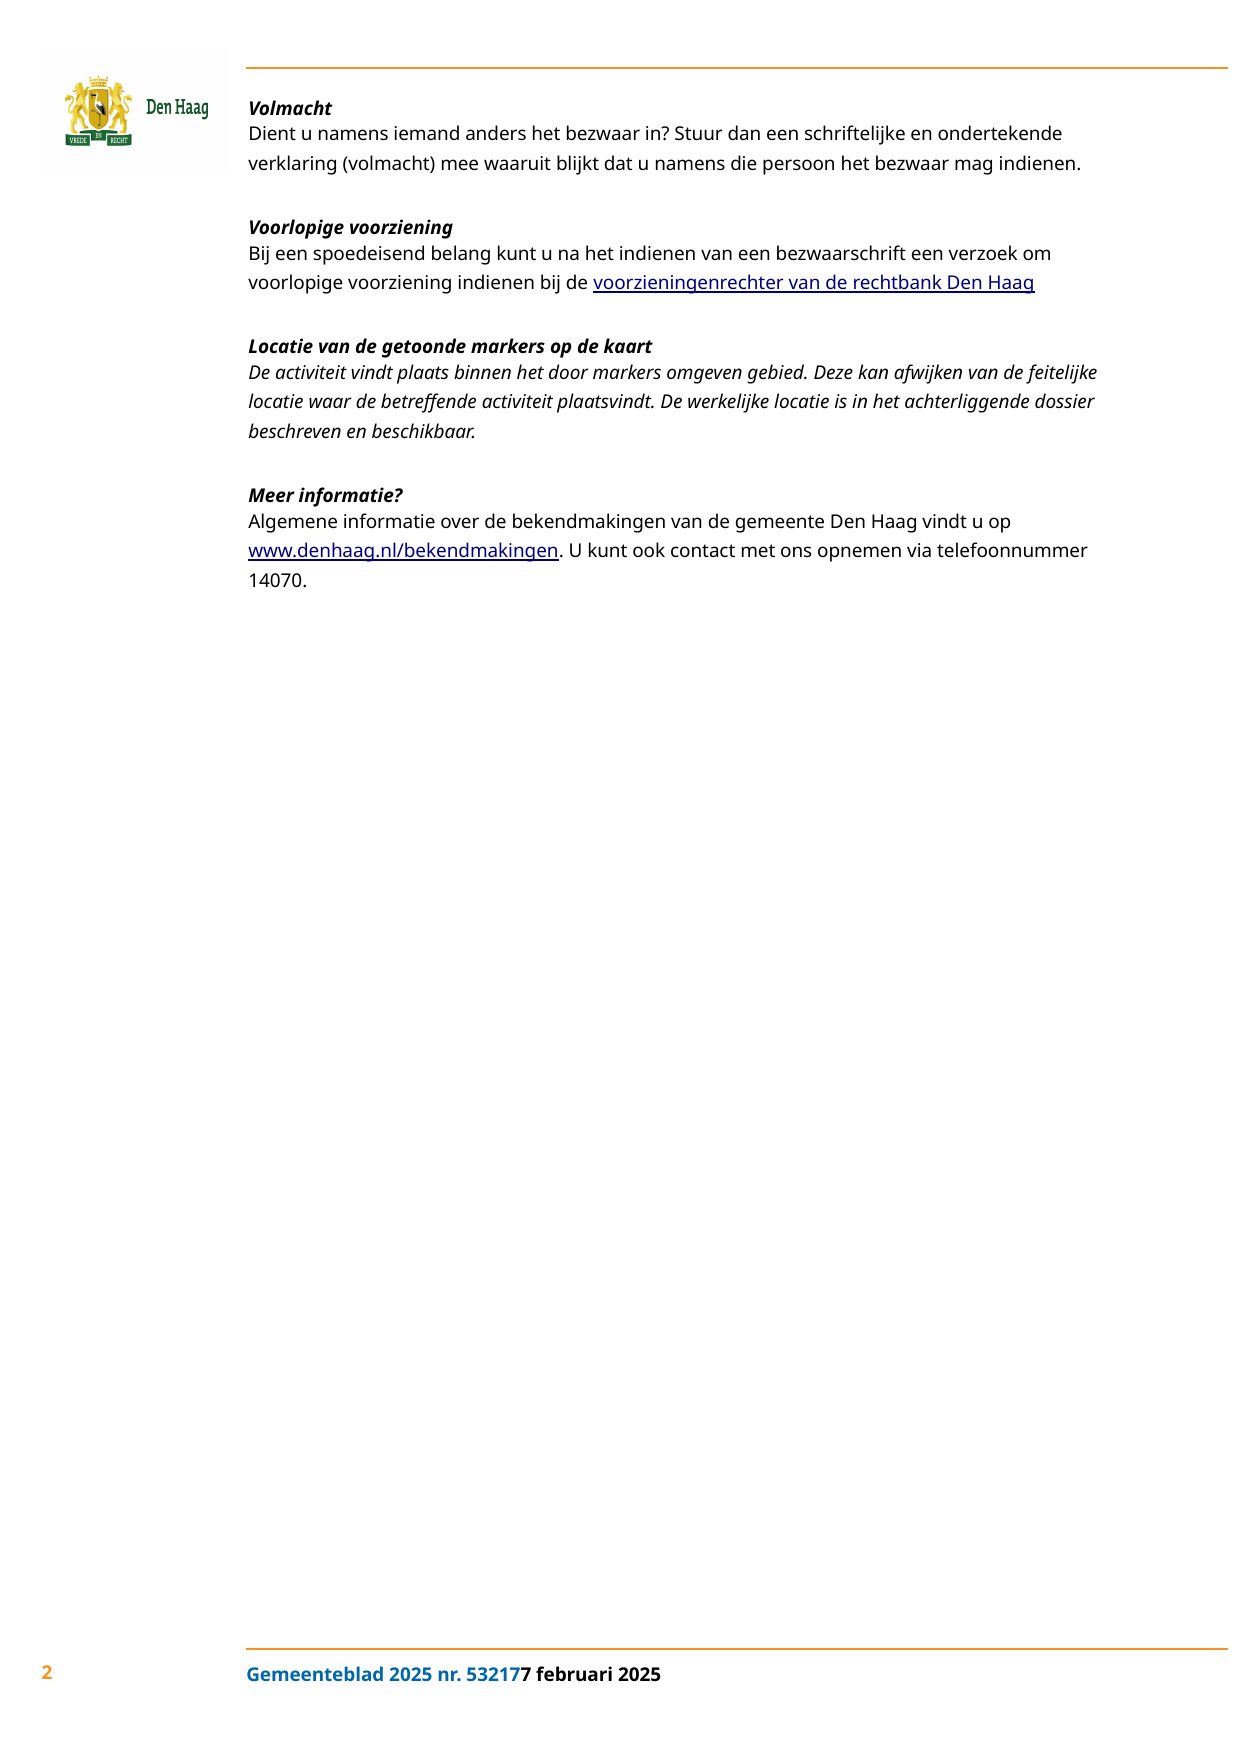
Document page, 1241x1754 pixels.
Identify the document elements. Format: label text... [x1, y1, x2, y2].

text Voorlopige voorziening [248, 214, 1152, 240]
text Bij een spoedeisend belang kunt u na het indienen van een bezwaarschrift een verzoek om voorlopige voorziening indienen bij de voorzieningenrechter van de rechtbank Den Haag [248, 240, 1152, 295]
text Locatie van de getoonde markers op de kaart [248, 333, 1152, 359]
text De activiteit vindt plaats binnen het door markers omgeven gebied. Deze kan afwijken van de feitelijke locatie waar de betreffende activiteit plaatsvindt. De werkelijke locatie is in het achterliggende dossier beschreven en beschikbaar. [248, 359, 1152, 444]
picture [41, 47, 231, 172]
text Meer informatie? [248, 482, 1152, 508]
text Volmacht [248, 95, 1152, 121]
text Dient u namens iemand anders het bezwaar in? Stuur dan een schriftelijke en ondertekende verklaring (volmacht) mee waaruit blijkt dat u namens die persoon het bezwaar mag indienen. [248, 121, 1152, 176]
text Algemene informatie over de bekendmakingen van de gemeente Den Haag vindt u op www.denhaag.nl/bekendmakingen. U kunt ook contact met ons opnemen via telefoonnummer 14070. [248, 508, 1152, 593]
